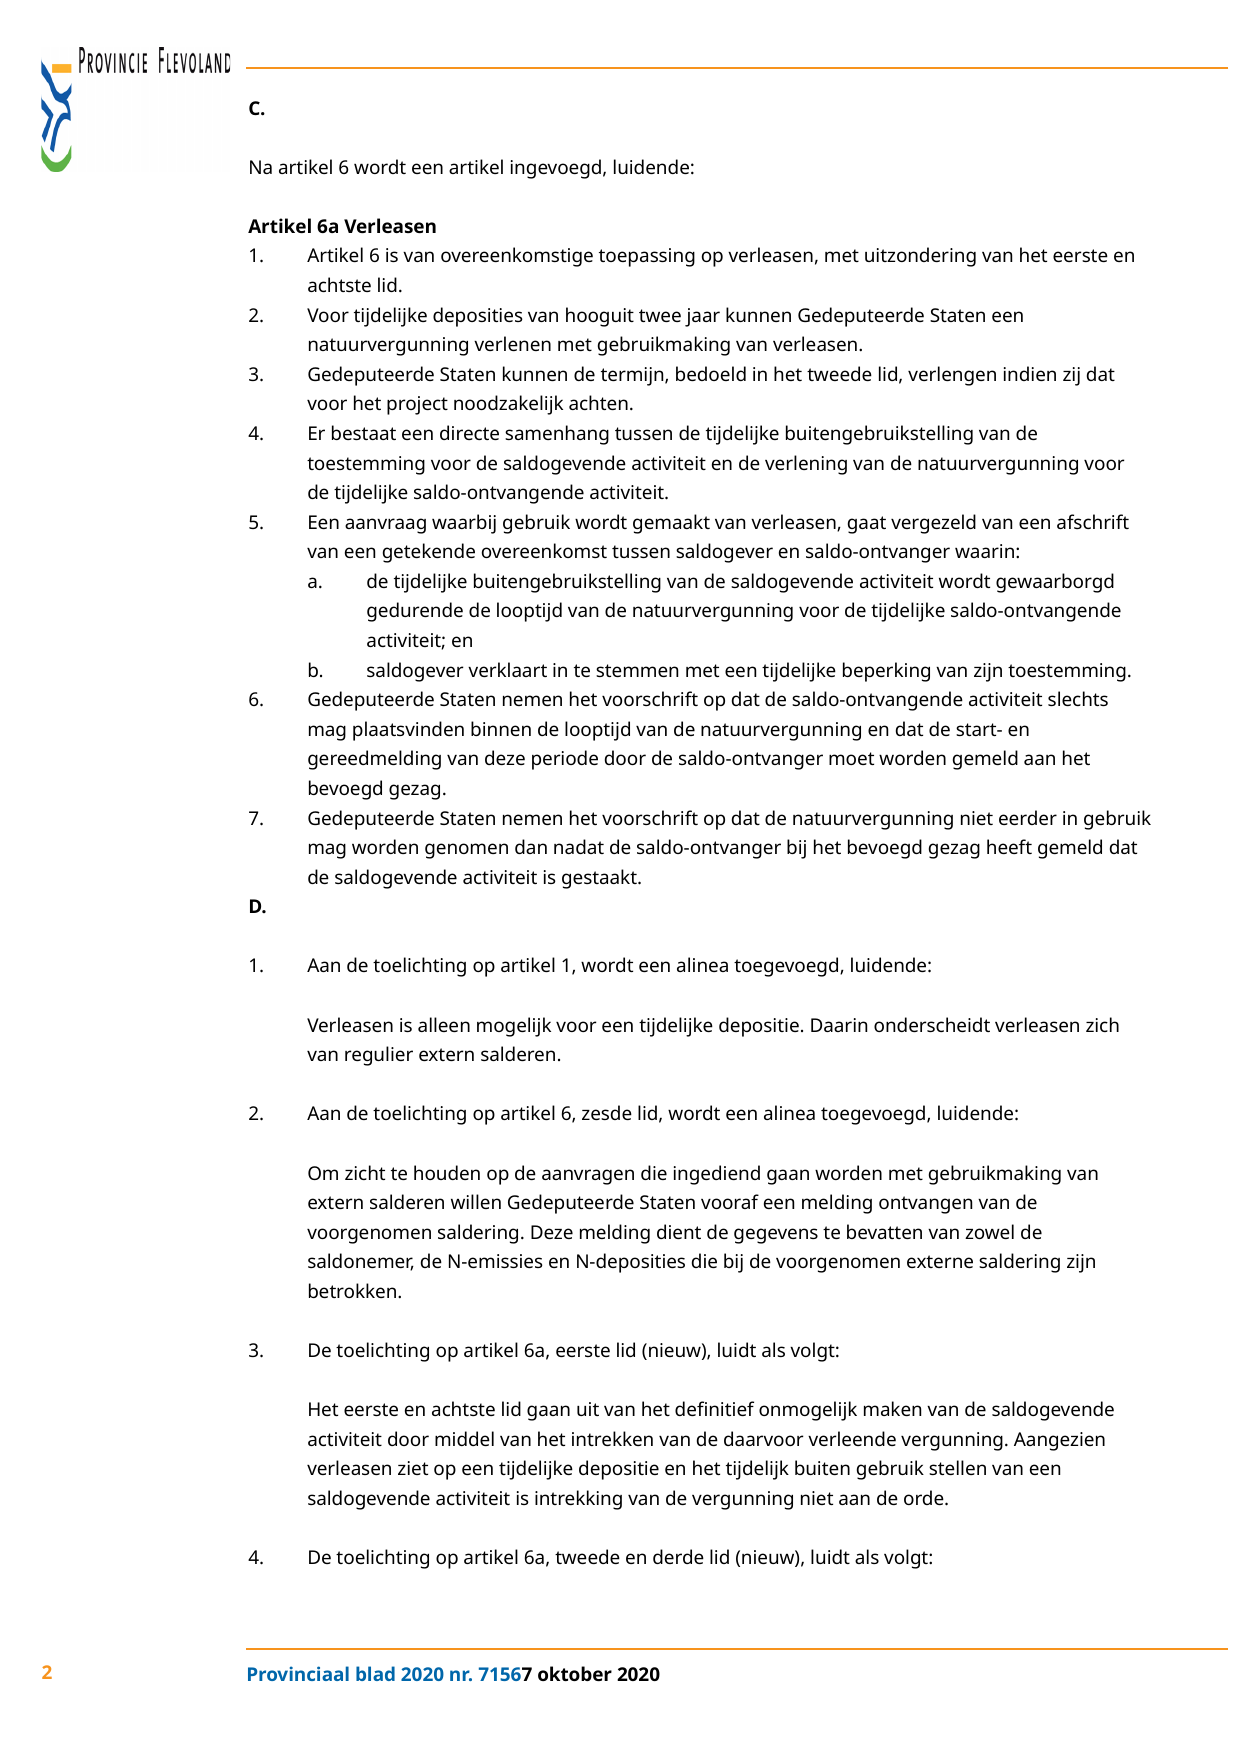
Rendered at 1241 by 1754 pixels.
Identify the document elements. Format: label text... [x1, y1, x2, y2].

list Om zicht te houden op de aanvragen die ingediend gaan worden met gebruikmaking van extern salderen willen Gedeputeerde Staten vooraf een melding ontvangen van de voorgenomen saldering. Deze melding dient de gegevens te bevatten van zowel de saldonemer, de N-emissies en N-deposities die bij de voorgenomen externe saldering zijn betrokken. [248, 1160, 1152, 1304]
list Het eerste en achtste lid gaan uit van het definitief onmogelijk maken van de saldogevende activiteit door middel van het intrekken van de daarvoor verleende vergunning. Aangezien verleasen ziet op een tijdelijke depositie en het tijdelijk buiten gebruik stellen van een saldogevende activiteit is intrekking van de vergunning niet aan de orde. [248, 1396, 1152, 1511]
text Na artikel 6 wordt een artikel ingevoegd, luidende: [248, 154, 1152, 180]
list Aan de toelichting op artikel 1, wordt een alinea toegevoegd, luidende: [248, 953, 1152, 978]
list Er bestaat een directe samenhang tussen de tijdelijke buitengebruikstelling van de toestemming voor de saldogevende activiteit en de verlening van de natuurvergunning voor de tijdelijke saldo-ontvangende activiteit. [248, 420, 1152, 505]
list De toelichting op artikel 6a, tweede en derde lid (nieuw), luidt als volgt: [248, 1544, 1152, 1570]
list de tijdelijke buitengebruikstelling van de saldogevende activiteit wordt gewaarborgd gedurende de looptijd van de natuurvergunning voor de tijdelijke saldo-ontvangende activiteit; en [307, 568, 1152, 653]
list De toelichting op artikel 6a, eerste lid (nieuw), luidt als volgt: [248, 1337, 1152, 1363]
list Voor tijdelijke deposities van hooguit twee jaar kunnen Gedeputeerde Staten een natuurvergunning verlenen met gebruikmaking van verleasen. [248, 302, 1152, 357]
list Gedeputeerde Staten nemen het voorschrift op dat de natuurvergunning niet eerder in gebruik mag worden genomen dan nadat de saldo-ontvanger bij het bevoegd gezag heeft gemeld dat de saldogevende activiteit is gestaakt. [248, 805, 1152, 890]
picture [41, 47, 231, 172]
list Gedeputeerde Staten nemen het voorschrift op dat de saldo-ontvangende activiteit slechts mag plaatsvinden binnen de looptijd van de natuurvergunning en dat de start- en gereedmelding van deze periode door de saldo-ontvanger moet worden gemeld aan het bevoegd gezag. [248, 686, 1152, 801]
list Verleasen is alleen mogelijk voor een tijdelijke depositie. Daarin onderscheidt verleasen zich van regulier extern salderen. [248, 1012, 1152, 1067]
text D. [248, 893, 1152, 919]
list saldogever verklaart in te stemmen met een tijdelijke beperking van zijn toestemming. [307, 657, 1152, 683]
list Aan de toelichting op artikel 6, zesde lid, wordt een alinea toegevoegd, luidende: [248, 1101, 1152, 1126]
text Artikel 6a Verleasen [248, 213, 1152, 239]
list Artikel 6 is van overeenkomstige toepassing op verleasen, met uitzondering van het eerste en achtste lid. [248, 243, 1152, 298]
list Een aanvraag waarbij gebruik wordt gemaakt van verleasen, gaat vergezeld van een afschrift van een getekende overeenkomst tussen saldogever en saldo-ontvanger waarin: [248, 509, 1152, 564]
text C. [248, 95, 1152, 121]
list Gedeputeerde Staten kunnen de termijn, bedoeld in het tweede lid, verlengen indien zij dat voor het project noodzakelijk achten. [248, 361, 1152, 416]
